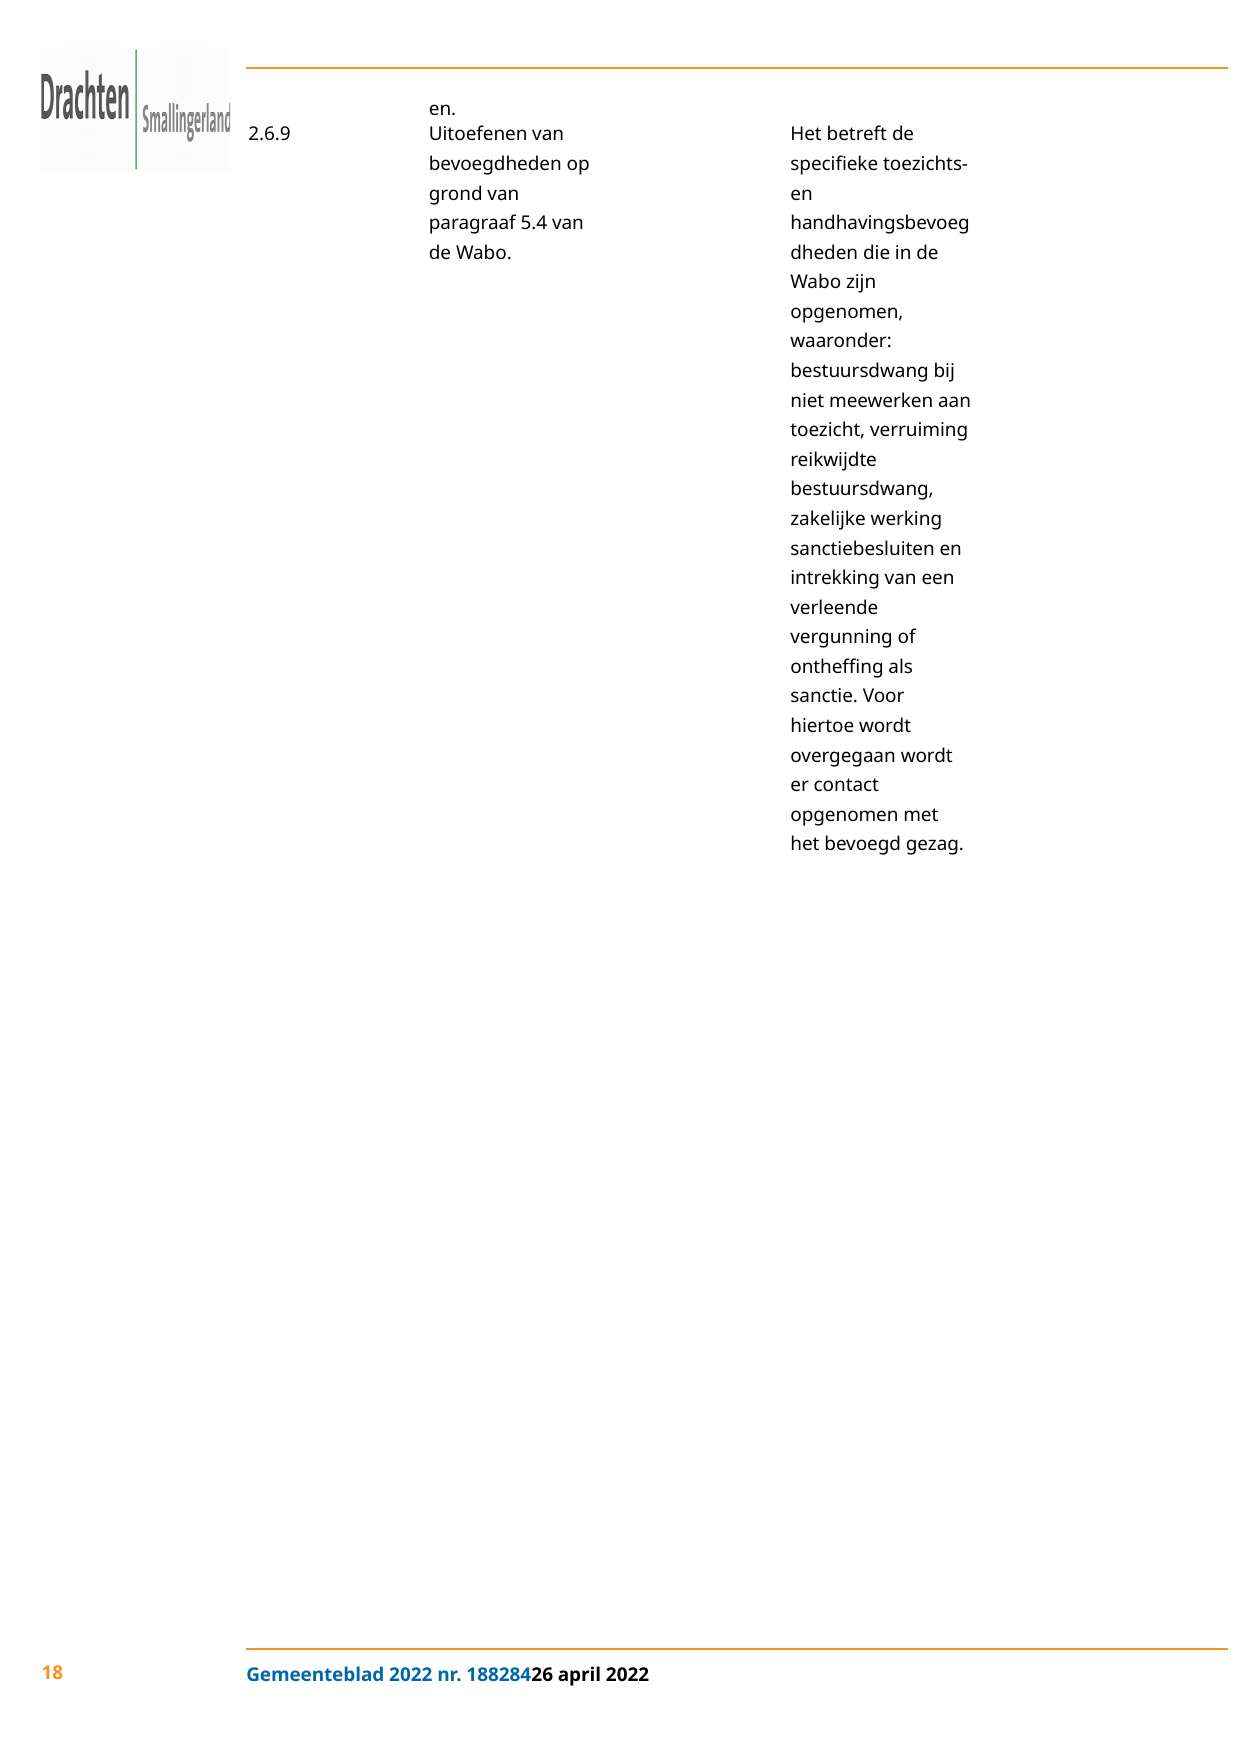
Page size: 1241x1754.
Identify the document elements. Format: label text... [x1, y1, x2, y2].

table_cell [248, 95, 429, 121]
table_cell [609, 121, 790, 856]
table_cell [609, 95, 790, 121]
table_cell [790, 95, 1152, 121]
table_cell [429, 856, 609, 882]
table_cell Het betreft de specifieke toezichts- en handhavingsbevoegdheden die in de Wabo zijn opgenomen, waaronder: bestuursdwang bij niet meewerken aan toezicht, verruiming reikwijdte bestuursdwang, zakelijke werking sanctiebesluiten en intrekking van een verleende vergunning of ontheffing als sanctie. Voor hiertoe wordt overgegaan wordt er contact opgenomen met het bevoegd gezag. [790, 121, 971, 856]
table_cell [248, 856, 429, 882]
table_cell [971, 121, 1152, 856]
picture [41, 47, 231, 172]
table_cell [790, 856, 1152, 882]
table_cell 2.6.9 [248, 121, 429, 856]
table_cell en. [429, 95, 609, 121]
table_cell [609, 856, 790, 882]
table_cell Uitoefenen van bevoegdheden op grond van paragraaf 5.4 van de Wabo. [429, 121, 609, 856]
